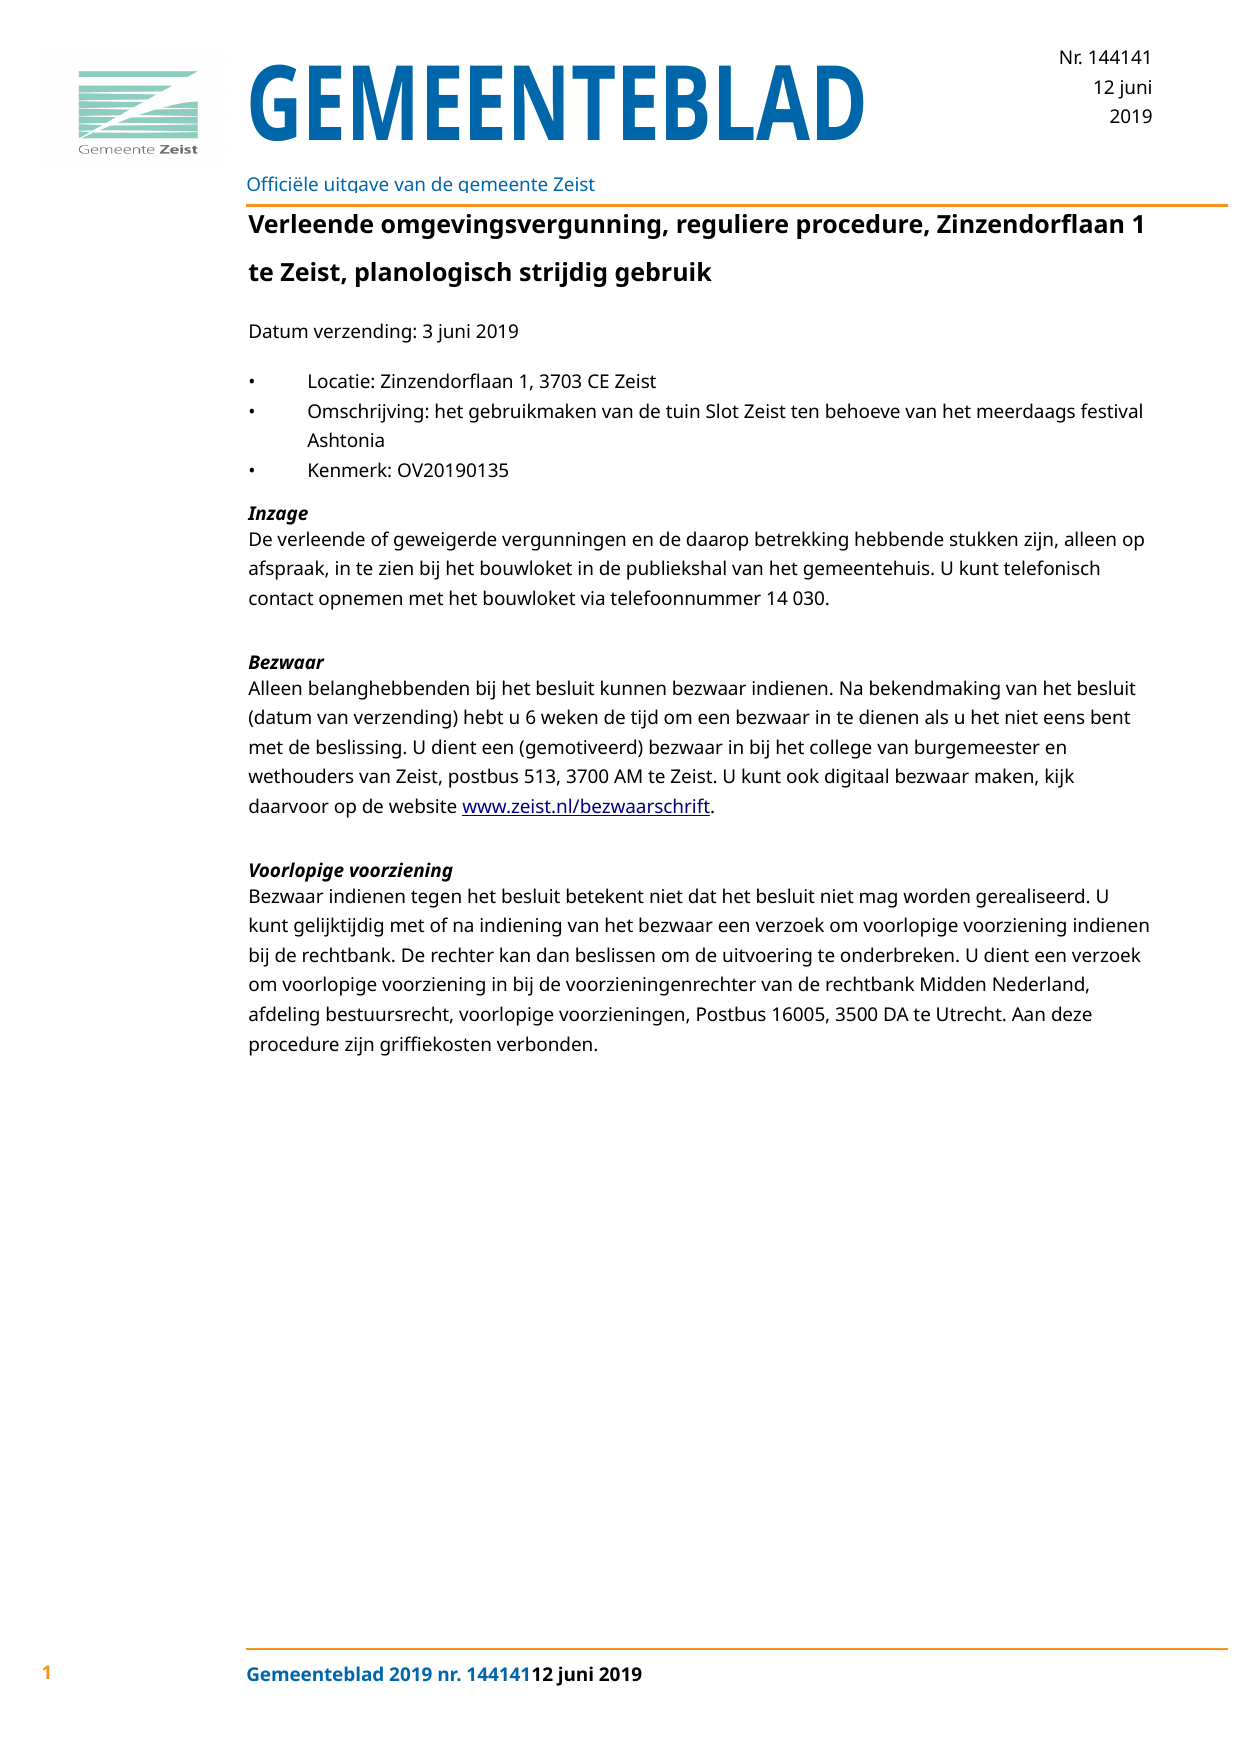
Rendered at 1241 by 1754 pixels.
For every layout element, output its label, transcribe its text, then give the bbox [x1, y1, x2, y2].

text Voorlopige voorziening [248, 857, 1152, 883]
picture [41, 47, 231, 172]
text Verleende omgevingsvergunning, reguliere procedure, Zinzendorflaan 1 te Zeist, planologisch strijdig gebruik [248, 207, 1152, 288]
text De verleende of geweigerde vergunningen en de daarop betrekking hebbende stukken zijn, alleen op afspraak, in te zien bij het bouwloket in de publiekshal van het gemeentehuis. U kunt telefonisch contact opnemen met het bouwloket via telefoonnummer 14 030. [248, 526, 1152, 611]
list Kenmerk: OV20190135 [248, 457, 1152, 483]
text Datum verzending: 3 juni 2019 [248, 318, 1152, 344]
list Omschrijving: het gebruikmaken van de tuin Slot Zeist ten behoeve van het meerdaags festival Ashtonia [248, 398, 1152, 453]
list Locatie: Zinzendorflaan 1, 3703 CE Zeist [248, 368, 1152, 394]
text Inzage [248, 500, 1152, 526]
text Bezwaar indienen tegen het besluit betekent niet dat het besluit niet mag worden gerealiseerd. U kunt gelijktijdig met of na indiening van het bezwaar een verzoek om voorlopige voorziening indienen bij de rechtbank. De rechter kan dan beslissen om de uitvoering te onderbreken. U dient een verzoek om voorlopige voorziening in bij de voorzieningenrechter van de rechtbank Midden Nederland, afdeling bestuursrecht, voorlopige voorzieningen, Postbus 16005, 3500 DA te Utrecht. Aan deze procedure zijn griffiekosten verbonden. [248, 883, 1152, 1056]
text Bezwaar [248, 649, 1152, 675]
text Alleen belanghebbenden bij het besluit kunnen bezwaar indienen. Na bekendmaking van het besluit (datum van verzending) hebt u 6 weken de tijd om een bezwaar in te dienen als u het niet eens bent met de beslissing. U dient een (gemotiveerd) bezwaar in bij het college van burgemeester en wethouders van Zeist, postbus 513, 3700 AM te Zeist. U kunt ook digitaal bezwaar maken, kijk daarvoor op de website www.zeist.nl/bezwaarschrift. [248, 675, 1152, 819]
